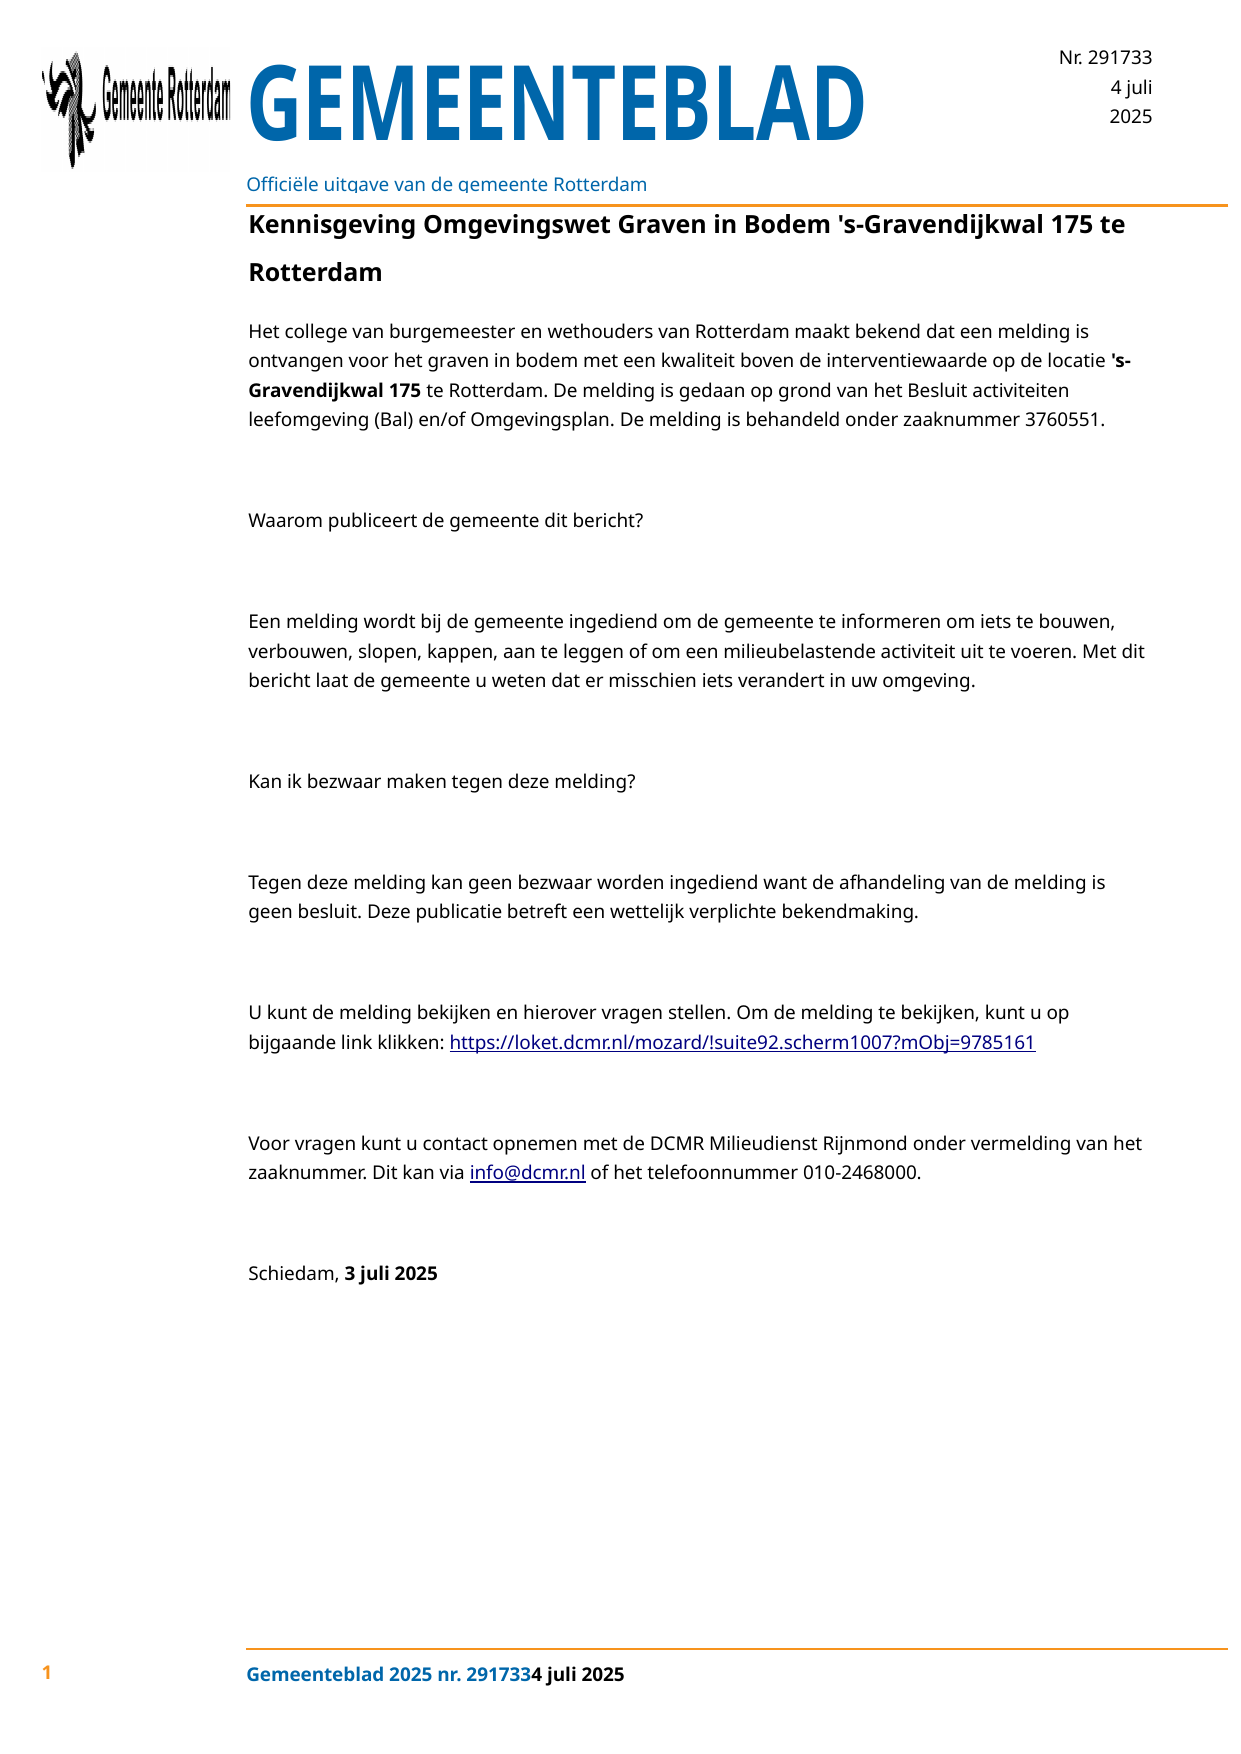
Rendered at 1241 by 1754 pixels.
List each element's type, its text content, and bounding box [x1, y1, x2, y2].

text Een melding wordt bij de gemeente ingediend om de gemeente te informeren om iets te bouwen, verbouwen, slopen, kappen, aan te leggen of om een milieubelastende activiteit uit te voeren. Met dit bericht laat de gemeente u weten dat er misschien iets verandert in uw omgeving. [248, 608, 1152, 693]
text Het college van burgemeester en wethouders van Rotterdam maakt bekend dat een melding is ontvangen voor het graven in bodem met een kwaliteit boven de interventiewaarde op de locatie 's-Gravendijkwal 175 te Rotterdam. De melding is gedaan op grond van het Besluit activiteiten leefomgeving (Bal) en/of Omgevingsplan. De melding is behandeld onder zaaknummer 3760551. [248, 318, 1152, 432]
text Kennisgeving Omgevingswet Graven in Bodem 's-Gravendijkwal 175 te Rotterdam [248, 207, 1152, 288]
text Kan ik bezwaar maken tegen deze melding? [248, 768, 1152, 794]
text Waarom publiceert de gemeente dit bericht? [248, 507, 1152, 533]
picture [41, 47, 231, 172]
text U kunt de melding bekijken en hierover vragen stellen. Om de melding te bekijken, kunt u op bijgaande link klikken: https://loket.dcmr.nl/mozard/!suite92.scherm1007?mObj=9785161 [248, 999, 1152, 1055]
text Schiedam, 3 juli 2025 [248, 1260, 1152, 1286]
text Voor vragen kunt u contact opnemen met de DCMR Milieudienst Rijnmond onder vermelding van het zaaknummer. Dit kan via info@dcmr.nl of het telefoonnummer 010-2468000. [248, 1130, 1152, 1185]
text Tegen deze melding kan geen bezwaar worden ingediend want de afhandeling van de melding is geen besluit. Deze publicatie betreft een wettelijk verplichte bekendmaking. [248, 869, 1152, 924]
